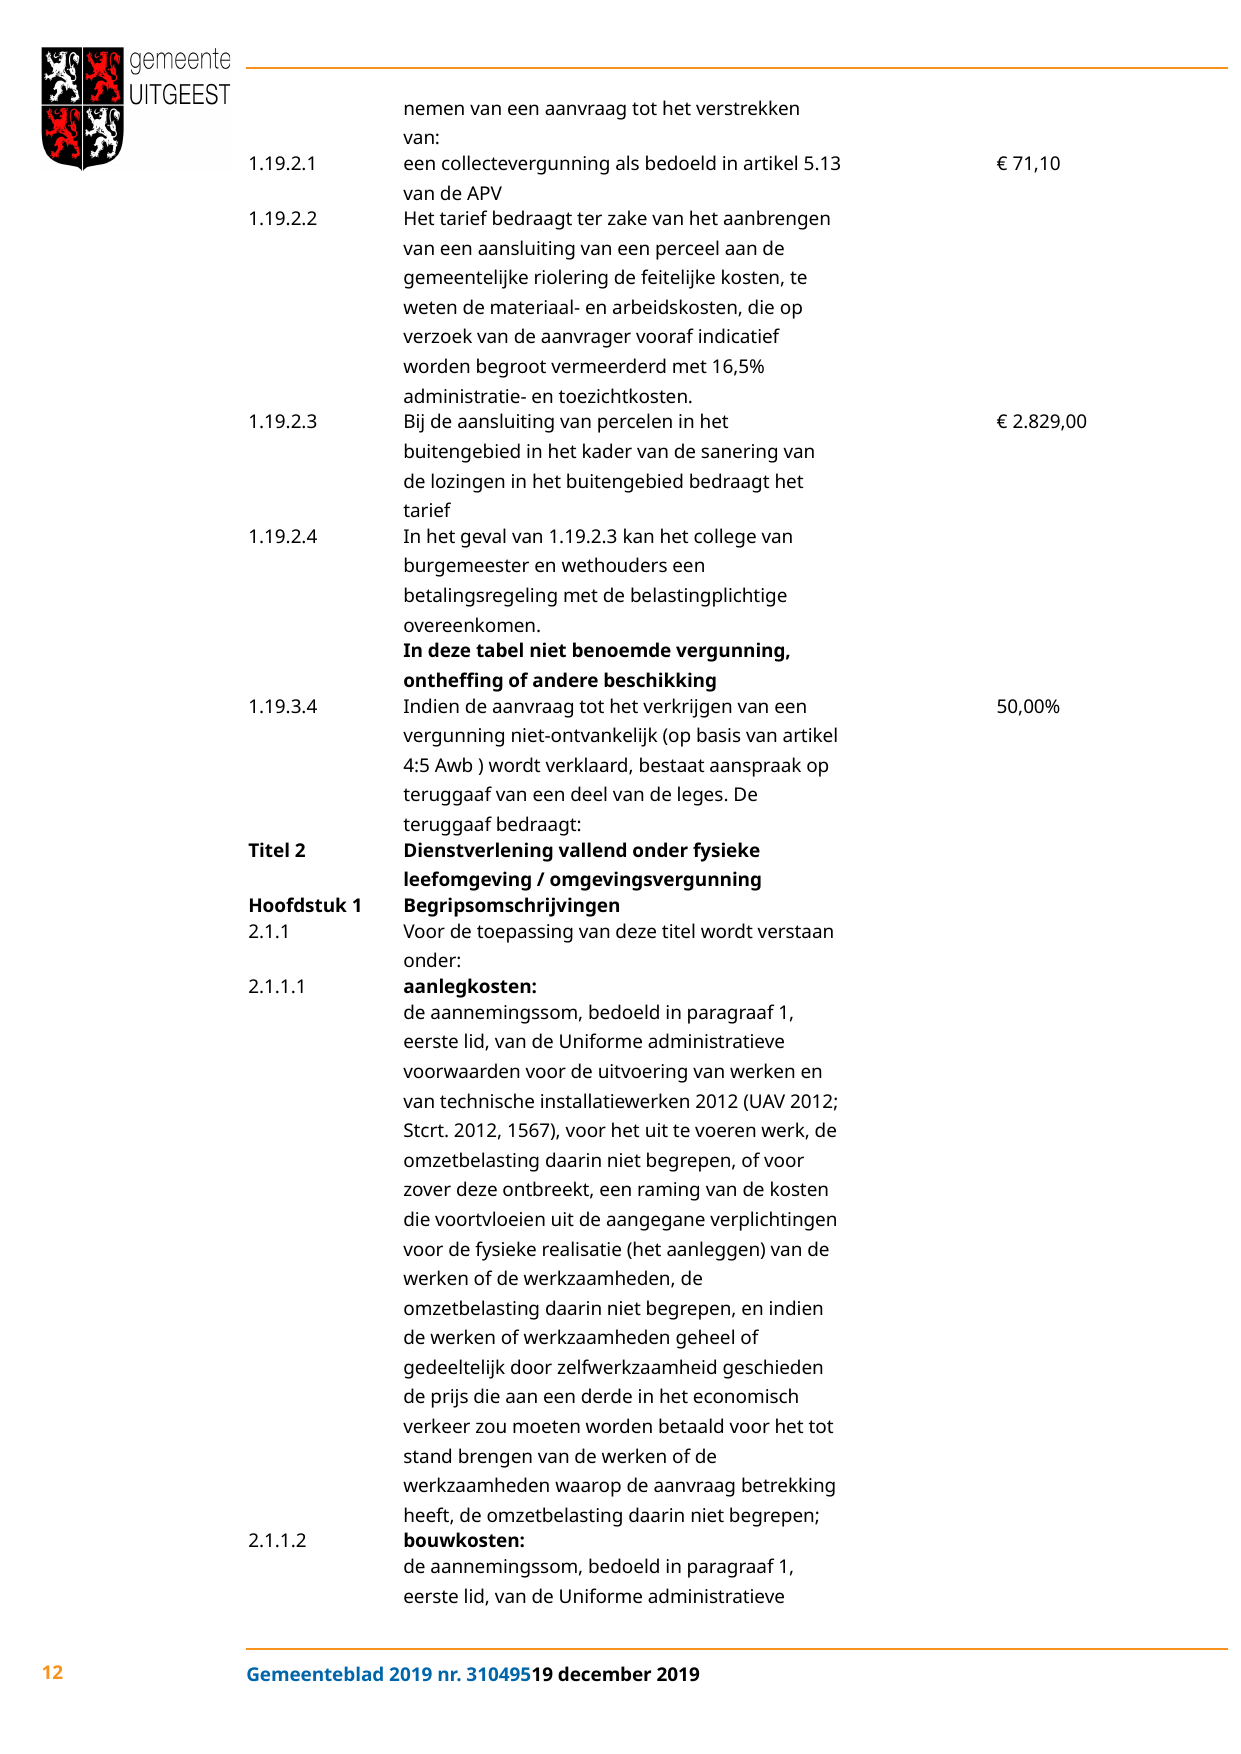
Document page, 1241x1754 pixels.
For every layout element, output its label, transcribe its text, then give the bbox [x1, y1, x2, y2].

table_cell nemen van een aanvraag tot het verstrekken van: [403, 95, 841, 150]
table_cell Hoofdstuk 1 [248, 892, 403, 918]
table_cell [841, 693, 996, 837]
table_cell 1.19.3.4 [248, 693, 403, 837]
table_cell een collectevergunning als bedoeld in artikel 5.13 van de APV [403, 150, 841, 205]
table_cell [841, 1554, 996, 1609]
table_cell € 2.829,00 [996, 409, 1152, 523]
table_cell In het geval van 1.19.2.3 kan het college van burgemeester en wethouders een betalingsregeling met de belastingplichtige overeenkomen. [403, 523, 841, 638]
table_cell [996, 837, 1152, 892]
table_cell Indien de aanvraag tot het verkrijgen van een vergunning niet-ontvankelijk (op basis van artikel 4:5 Awb ) wordt verklaard, bestaat aanspraak op teruggaaf van een deel van de leges. De teruggaaf bedraagt: [403, 693, 841, 837]
table_cell Titel 2 [248, 837, 403, 892]
table_cell [841, 837, 996, 892]
table_cell [248, 95, 403, 150]
picture [41, 47, 231, 172]
table_cell [996, 973, 1152, 999]
table_cell [841, 918, 996, 973]
table_cell [841, 892, 996, 918]
table_cell [996, 918, 1152, 973]
table_cell [841, 973, 996, 999]
table_cell [841, 95, 996, 150]
table_cell [248, 1554, 403, 1609]
table_cell € 71,10 [996, 150, 1152, 205]
table_cell 1.19.2.3 [248, 409, 403, 523]
table_cell [996, 523, 1152, 638]
table_cell 2.1.1 [248, 918, 403, 973]
table_cell [996, 638, 1152, 693]
table_cell Voor de toepassing van deze titel wordt verstaan onder: [403, 918, 841, 973]
table_cell [841, 523, 996, 638]
table_cell [996, 999, 1152, 1528]
table_cell 1.19.2.2 [248, 205, 403, 409]
table_cell 1.19.2.4 [248, 523, 403, 638]
table_cell Dienstverlening vallend onder fysieke leefomgeving / omgevingsvergunning [403, 837, 841, 892]
table_cell aanlegkosten: [403, 973, 841, 999]
table_cell 50,00% [996, 693, 1152, 837]
table_cell [841, 150, 996, 205]
table_cell In deze tabel niet benoemde vergunning, ontheffing of andere beschikking [403, 638, 841, 693]
table_cell Het tarief bedraagt ter zake van het aanbrengen van een aansluiting van een perceel aan de gemeentelijke riolering de feitelijke kosten, te weten de materiaal- en arbeidskosten, die op verzoek van de aanvrager vooraf indicatief worden begroot vermeerderd met 16,5% administratie- en toezichtkosten. [403, 205, 841, 409]
table_cell [248, 999, 403, 1528]
table_cell [841, 999, 996, 1528]
table_cell [996, 205, 1152, 409]
table_cell [996, 95, 1152, 150]
table_cell de aannemingssom, bedoeld in paragraaf 1, eerste lid, van de Uniforme administratieve voorwaarden voor de uitvoering van werken en van technische installatiewerken 2012 (UAV 2012; Stcrt. 2012, 1567), voor het uit te voeren werk, de omzetbelasting daarin niet begrepen, of voor zover deze ontbreekt, een raming van de kosten die voortvloeien uit de aangegane verplichtingen voor de fysieke realisatie (het aanleggen) van de werken of de werkzaamheden, de omzetbelasting daarin niet begrepen, en indien de werken of werkzaamheden geheel of gedeeltelijk door zelfwerkzaamheid geschieden de prijs die aan een derde in het economisch verkeer zou moeten worden betaald voor het tot stand brengen van de werken of de werkzaamheden waarop de aanvraag betrekking heeft, de omzetbelasting daarin niet begrepen; [403, 999, 841, 1528]
table_cell Begripsomschrijvingen [403, 892, 841, 918]
table_cell 2.1.1.1 [248, 973, 403, 999]
table_cell 1.19.2.1 [248, 150, 403, 205]
table_cell [996, 1554, 1152, 1609]
table_cell [841, 205, 996, 409]
table_cell [996, 892, 1152, 918]
table_cell 2.1.1.2 [248, 1528, 403, 1553]
table_cell [841, 409, 996, 523]
table_cell [841, 638, 996, 693]
table_cell de aannemingssom, bedoeld in paragraaf 1, eerste lid, van de Uniforme administratieve [403, 1554, 841, 1609]
table_cell [248, 638, 403, 693]
table_cell bouwkosten: [403, 1528, 841, 1553]
table_cell [841, 1528, 996, 1553]
table_cell Bij de aansluiting van percelen in het buitengebied in het kader van de sanering van de lozingen in het buitengebied bedraagt het tarief [403, 409, 841, 523]
table_cell [996, 1528, 1152, 1553]
